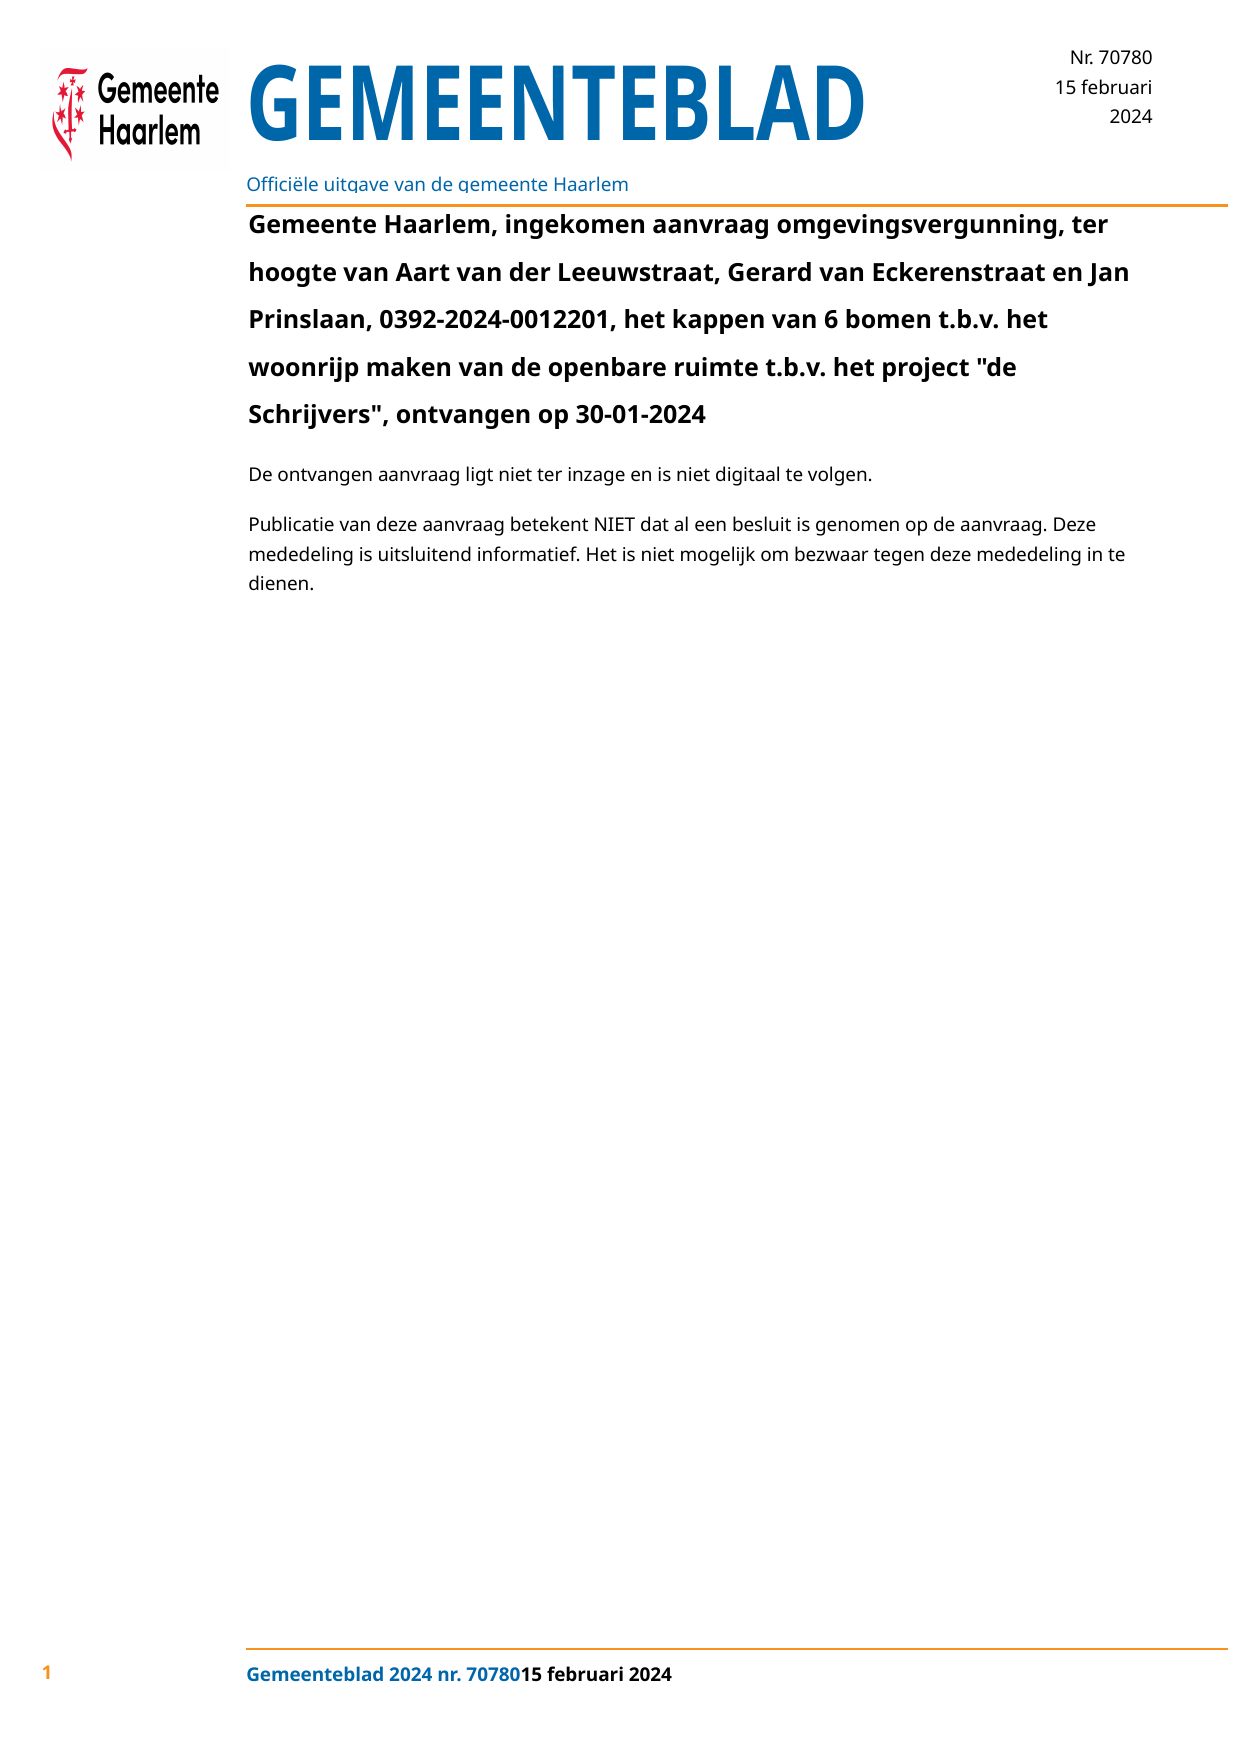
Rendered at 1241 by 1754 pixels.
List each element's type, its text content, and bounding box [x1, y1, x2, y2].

text De ontvangen aanvraag ligt niet ter inzage en is niet digitaal te volgen. [248, 461, 1152, 486]
text Gemeente Haarlem, ingekomen aanvraag omgevingsvergunning, ter hoogte van Aart van der Leeuwstraat, Gerard van Eckerenstraat en Jan Prinslaan, 0392-2024-0012201, het kappen van 6 bomen t.b.v. het woonrijp maken van de openbare ruimte t.b.v. het project "de Schrijvers", ontvangen op 30-01-2024 [248, 207, 1152, 431]
picture [41, 47, 231, 172]
text Publicatie van deze aanvraag betekent NIET dat al een besluit is genomen op de aanvraag. Deze mededeling is uitsluitend informatief. Het is niet mogelijk om bezwaar tegen deze mededeling in te dienen. [248, 511, 1152, 596]
